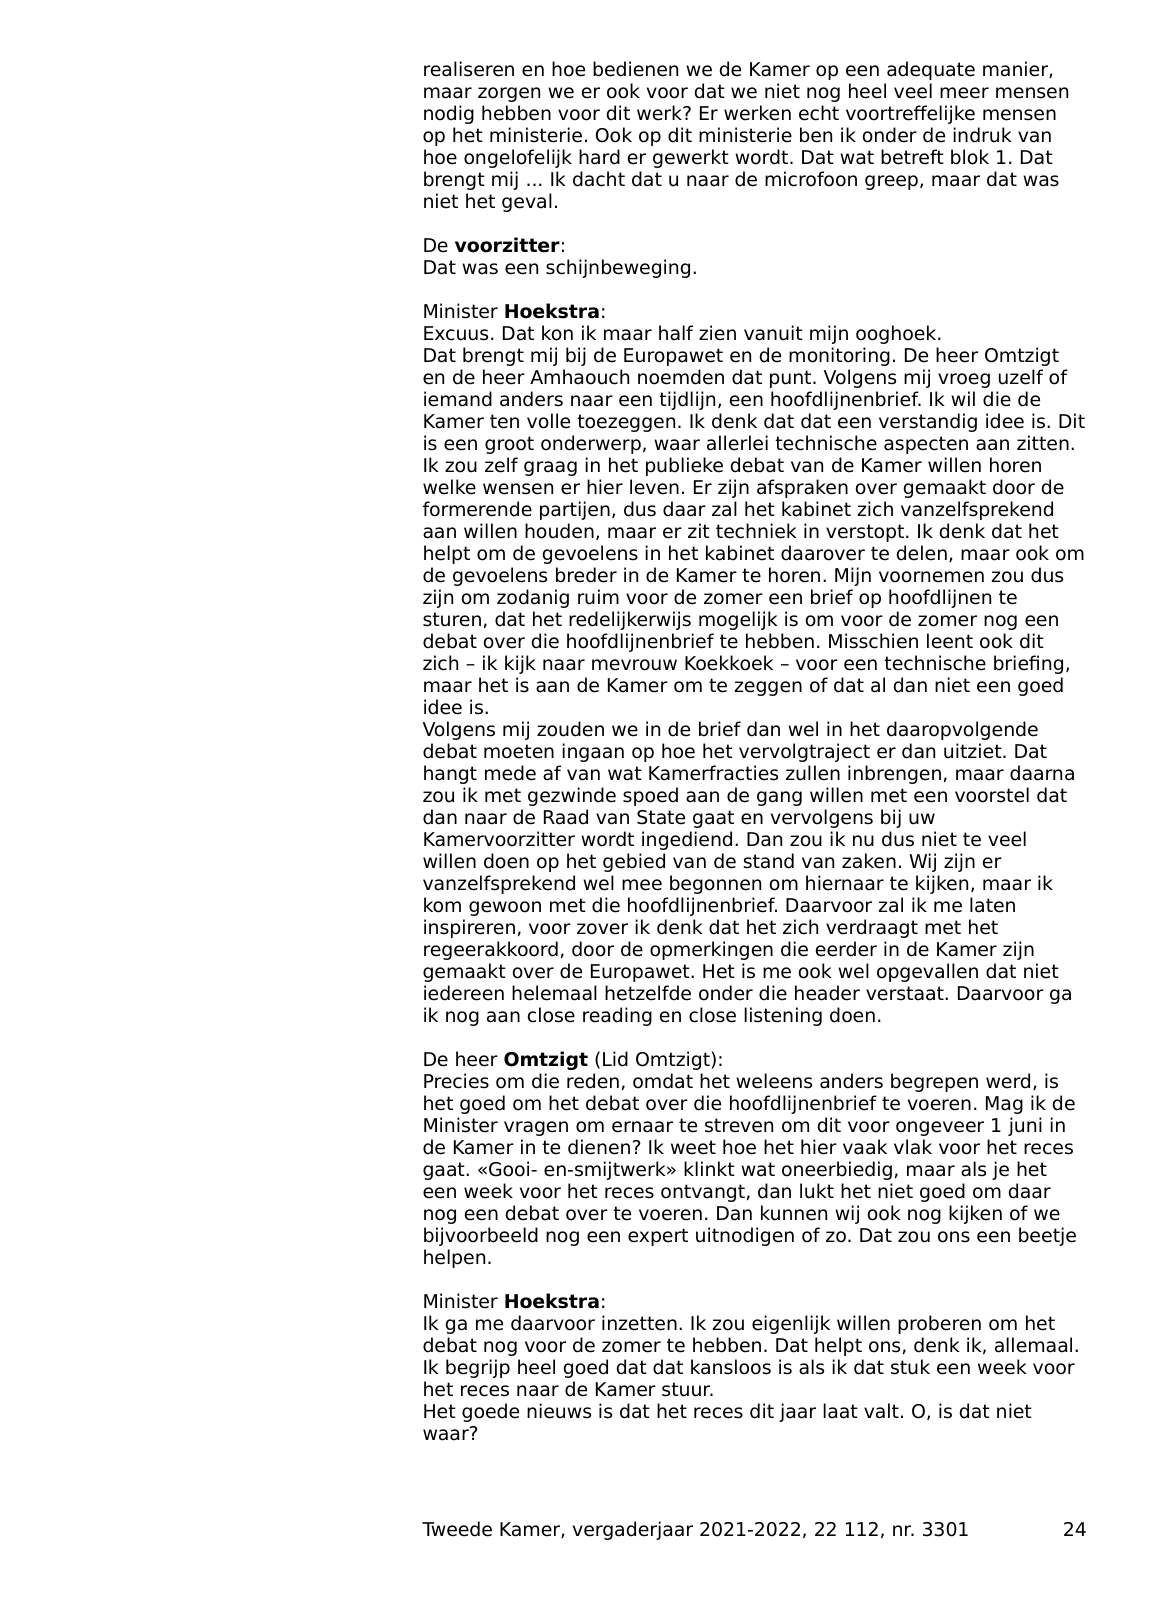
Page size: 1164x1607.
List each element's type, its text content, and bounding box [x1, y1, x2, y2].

text De heer Omtzigt (Lid Omtzigt): [422, 1049, 1087, 1071]
text Minister Hoekstra: [422, 1291, 1087, 1313]
text Minister Hoekstra: [422, 301, 1087, 323]
text Dat brengt mij bij de Europawet en de monitoring. De heer Omtzigt en de heer Amhaouch noemden dat punt. Volgens mij vroeg uzelf of iemand anders naar een tijdlijn, een hoofdlijnenbrief. Ik wil die de Kamer ten volle toezeggen. Ik denk dat dat een verstandig idee is. Dit is een groot onderwerp, waar allerlei technische aspecten aan zitten. Ik zou zelf graag in het publieke debat van de Kamer willen horen welke wensen er hier leven. Er zijn afspraken over gemaakt door de formerende partijen, dus daar zal het kabinet zich vanzelfsprekend aan willen houden, maar er zit techniek in verstopt. Ik denk dat het helpt om de gevoelens in het kabinet daarover te delen, maar ook om de gevoelens breder in de Kamer te horen. Mijn voornemen zou dus zijn om zodanig ruim voor de zomer een brief op hoofdlijnen te sturen, dat het redelijkerwijs mogelijk is om voor de zomer nog een debat over die hoofdlijnenbrief te hebben. Misschien leent ook dit zich – ik kijk naar mevrouw Koekkoek – voor een technische briefing, maar het is aan de Kamer om te zeggen of dat al dan niet een goed idee is. [422, 345, 1087, 719]
text Volgens mij zouden we in de brief dan wel in het daaropvolgende debat moeten ingaan op hoe het vervolgtraject er dan uitziet. Dat hangt mede af van wat Kamerfracties zullen inbrengen, maar daarna zou ik met gezwinde spoed aan de gang willen met een voorstel dat dan naar de Raad van State gaat en vervolgens bij uw Kamervoorzitter wordt ingediend. Dan zou ik nu dus niet te veel willen doen op het gebied van de stand van zaken. Wij zijn er vanzelfsprekend wel mee begonnen om hiernaar te kijken, maar ik kom gewoon met die hoofdlijnenbrief. Daarvoor zal ik me laten inspireren, voor zover ik denk dat het zich verdraagt met het regeerakkoord, door de opmerkingen die eerder in de Kamer zijn gemaakt over de Europawet. Het is me ook wel opgevallen dat niet iedereen helemaal hetzelfde onder die header verstaat. Daarvoor ga ik nog aan close reading en close listening doen. [422, 719, 1087, 1027]
text realiseren en hoe bedienen we de Kamer op een adequate manier, maar zorgen we er ook voor dat we niet nog heel veel meer mensen nodig hebben voor dit werk? Er werken echt voortreffelijke mensen op het ministerie. Ook op dit ministerie ben ik onder de indruk van hoe ongelofelijk hard er gewerkt wordt. Dat wat betreft blok 1. Dat brengt mij ... Ik dacht dat u naar de microfoon greep, maar dat was niet het geval. [422, 59, 1087, 213]
text De voorzitter: [422, 235, 1087, 257]
text Het goede nieuws is dat het reces dit jaar laat valt. O, is dat niet waar? [422, 1401, 1087, 1444]
text Excuus. Dat kon ik maar half zien vanuit mijn ooghoek. [422, 323, 1087, 345]
text Dat was een schijnbeweging. [422, 257, 1087, 279]
text Ik ga me daarvoor inzetten. Ik zou eigenlijk willen proberen om het debat nog voor de zomer te hebben. Dat helpt ons, denk ik, allemaal. Ik begrijp heel goed dat dat kansloos is als ik dat stuk een week voor het reces naar de Kamer stuur. [422, 1313, 1087, 1401]
text Precies om die reden, omdat het weleens anders begrepen werd, is het goed om het debat over die hoofdlijnenbrief te voeren. Mag ik de Minister vragen om ernaar te streven om dit voor ongeveer 1 juni in de Kamer in te dienen? Ik weet hoe het hier vaak vlak voor het reces gaat. «Gooi- en-smijtwerk» klinkt wat oneerbiedig, maar als je het een week voor het reces ontvangt, dan lukt het niet goed om daar nog een debat over te voeren. Dan kunnen wij ook nog kijken of we bijvoorbeeld nog een expert uitnodigen of zo. Dat zou ons een beetje helpen. [422, 1071, 1087, 1268]
